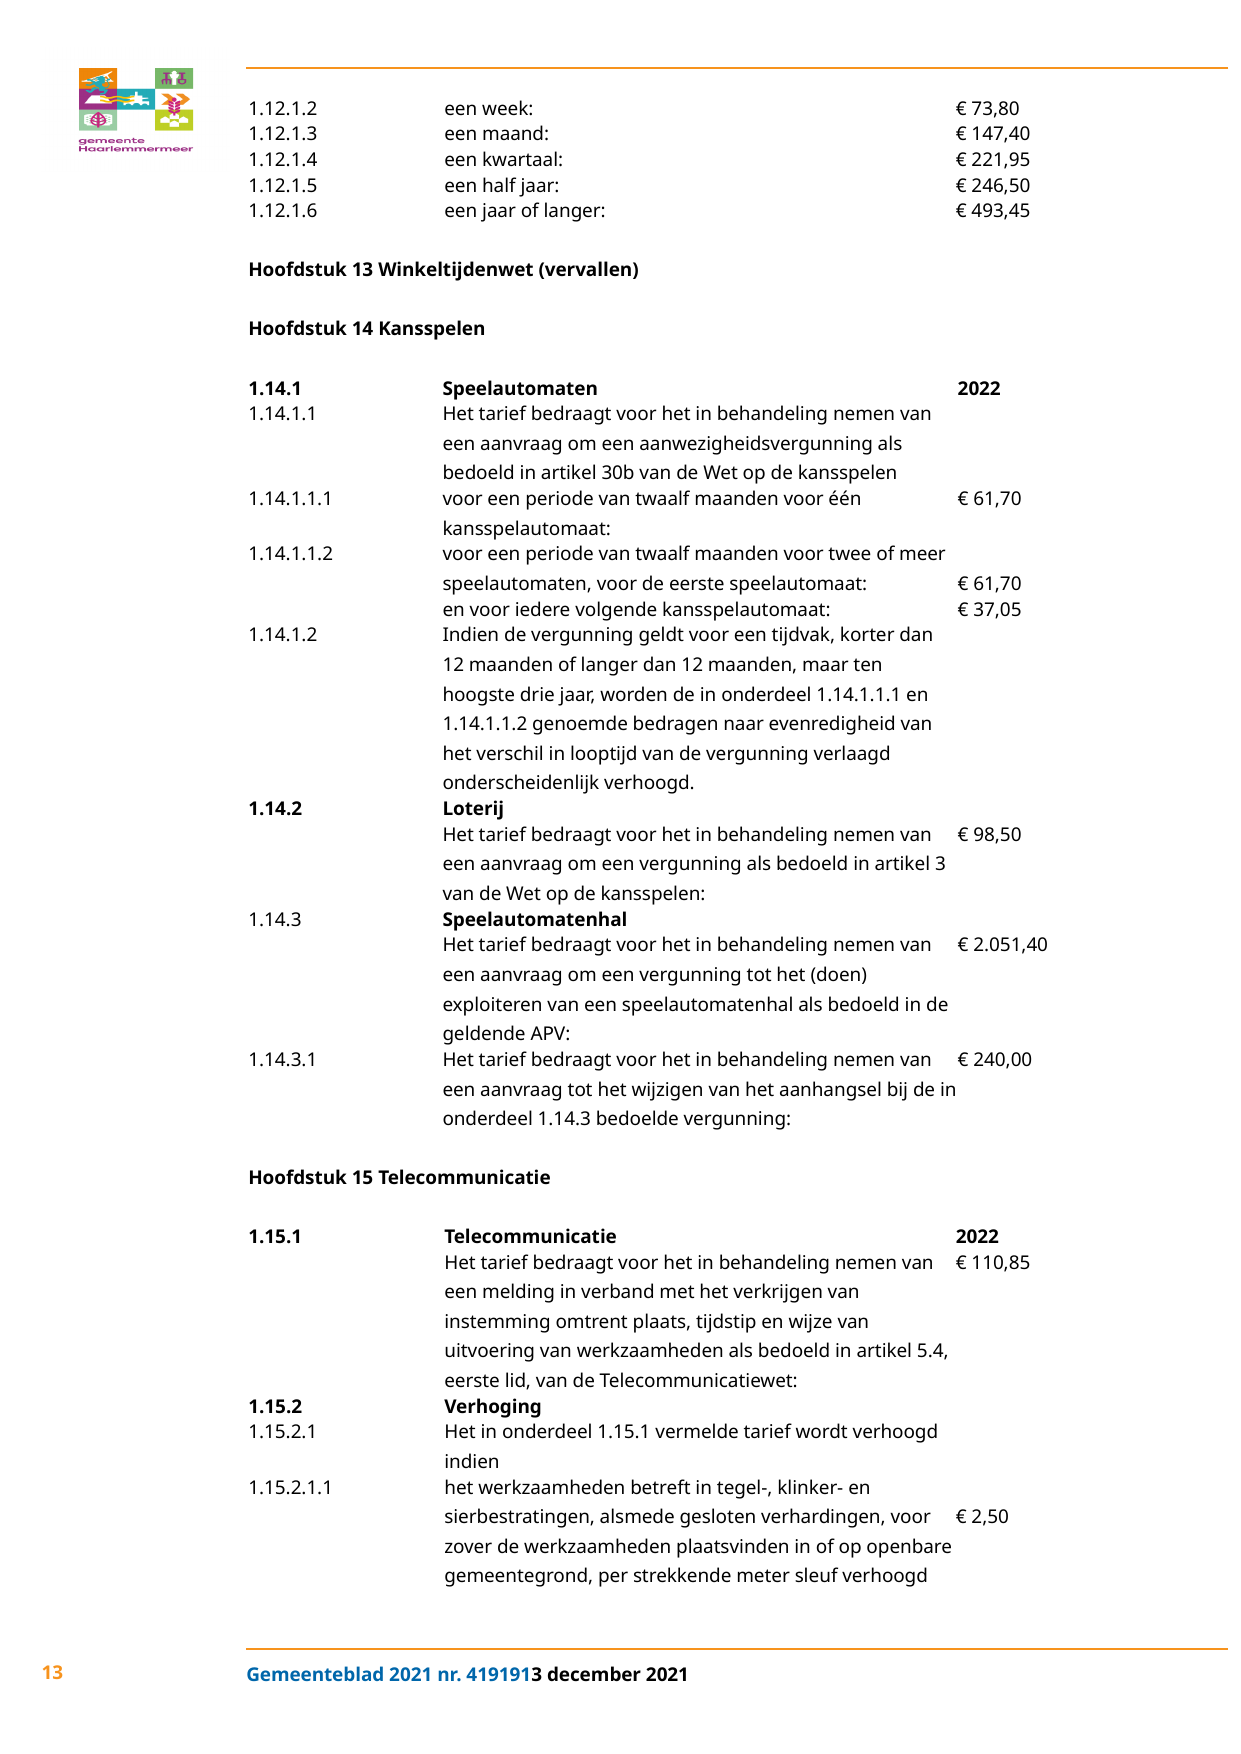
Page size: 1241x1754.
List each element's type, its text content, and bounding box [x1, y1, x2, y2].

table_header 1.15.1 [248, 1223, 444, 1249]
text Hoofdstuk 13 Winkeltijdenwet (vervallen) [248, 256, 1152, 282]
table_cell Het tarief bedraagt voor het in behandeling nemen van een aanvraag om een vergunning als bedoeld in artikel 3 van de Wet op de kansspelen: [442, 821, 957, 906]
table_header Telecommunicatie [444, 1223, 956, 1249]
table_cell 1.14.1.2 [248, 622, 442, 795]
table_cell en voor iedere volgende kansspelautomaat: [442, 596, 957, 622]
table_cell het werkzaamheden betreft in tegel-, klinker- en sierbestratingen, alsmede gesloten verhardingen, voor zover de werkzaamheden plaatsvinden in of op openbare gemeentegrond, per strekkende meter sleuf verhoogd [444, 1474, 956, 1588]
text Hoofdstuk 14 Kansspelen [248, 315, 1152, 341]
table_cell 1.14.2 [248, 795, 442, 821]
table_cell € 493,45 [956, 198, 1152, 223]
table_cell 1.12.1.5 [248, 172, 444, 198]
table_cell [248, 821, 442, 906]
table_cell 1.12.1.6 [248, 198, 444, 223]
table_cell € 37,05 [958, 596, 1152, 622]
table_cell 1.12.1.3 [248, 121, 444, 146]
table_cell een jaar of langer: [444, 198, 956, 223]
table_cell Het tarief bedraagt voor het in behandeling nemen van een melding in verband met het verkrijgen van instemming omtrent plaats, tijdstip en wijze van uitvoering van werkzaamheden als bedoeld in artikel 5.4, eerste lid, van de Telecommunicatiewet: [444, 1249, 956, 1393]
table_cell een half jaar: [444, 172, 956, 198]
table_cell Het in onderdeel 1.15.1 vermelde tarief wordt verhoogd indien [444, 1419, 956, 1474]
table_cell Het tarief bedraagt voor het in behandeling nemen van een aanvraag tot het wijzigen van het aanhangsel bij de in onderdeel 1.14.3 bedoelde vergunning: [442, 1046, 957, 1131]
table_cell Het tarief bedraagt voor het in behandeling nemen van een aanvraag om een vergunning tot het (doen) exploiteren van een speelautomatenhal als bedoeld in de geldende APV: [442, 932, 957, 1046]
table_cell 1.15.2 [248, 1393, 444, 1419]
table_cell € 221,95 [956, 146, 1152, 172]
table_cell € 246,50 [956, 172, 1152, 198]
table_cell [956, 1419, 1152, 1474]
table_header 2022 [958, 375, 1152, 400]
table_cell € 61,70 [958, 485, 1152, 541]
table_cell 1.14.1.1 [248, 400, 442, 485]
table_header 2022 [956, 1223, 1152, 1249]
table_cell voor een periode van twaalf maanden voor twee of meer speelautomaten, voor de eerste speelautomaat: [442, 541, 957, 596]
table_cell een maand: [444, 121, 956, 146]
table_cell € 98,50 [958, 821, 1152, 906]
table_cell Het tarief bedraagt voor het in behandeling nemen van een aanvraag om een aanwezigheidsvergunning als bedoeld in artikel 30b van de Wet op de kansspelen [442, 400, 957, 485]
table_cell 1.14.1.1.1 [248, 485, 442, 541]
table_cell Verhoging [444, 1393, 956, 1419]
table_cell € 147,40 [956, 121, 1152, 146]
table_cell 1.14.3 [248, 906, 442, 932]
table_cell 1.15.2.1.1 [248, 1474, 444, 1588]
table_cell Indien de vergunning geldt voor een tijdvak, korter dan 12 maanden of langer dan 12 maanden, maar ten hoogste drie jaar, worden de in onderdeel 1.14.1.1.1 en 1.14.1.1.2 genoemde bedragen naar evenredigheid van het verschil in looptijd van de vergunning verlaagd onderscheidenlijk verhoogd. [442, 622, 957, 795]
table_cell [956, 1393, 1152, 1419]
table_cell € 2,50 [956, 1474, 1152, 1588]
table_cell € 61,70 [958, 541, 1152, 596]
table_cell € 110,85 [956, 1249, 1152, 1393]
table_cell 1.15.2.1 [248, 1419, 444, 1474]
table_cell 1.14.3.1 [248, 1046, 442, 1131]
table_cell een week: [444, 95, 956, 121]
table_header 1.14.1 [248, 375, 442, 400]
table_cell € 2.051,40 [958, 932, 1152, 1046]
table_cell € 73,80 [956, 95, 1152, 121]
table_cell [248, 932, 442, 1046]
table_cell € 240,00 [958, 1046, 1152, 1131]
table_cell [958, 795, 1152, 821]
table_cell [248, 1249, 444, 1393]
table_cell voor een periode van twaalf maanden voor één kansspelautomaat: [442, 485, 957, 541]
table_cell Speelautomatenhal [442, 906, 957, 932]
table_cell 1.14.1.1.2 [248, 541, 442, 622]
table_cell een kwartaal: [444, 146, 956, 172]
table_cell 1.12.1.4 [248, 146, 444, 172]
text Hoofdstuk 15 Telecommunicatie [248, 1164, 1152, 1189]
table_header Speelautomaten [442, 375, 957, 400]
table_cell Loterij [442, 795, 957, 821]
table_cell 1.12.1.2 [248, 95, 444, 121]
table_cell [958, 400, 1152, 485]
table_cell [958, 906, 1152, 932]
picture [41, 47, 231, 172]
table_cell [958, 622, 1152, 795]
